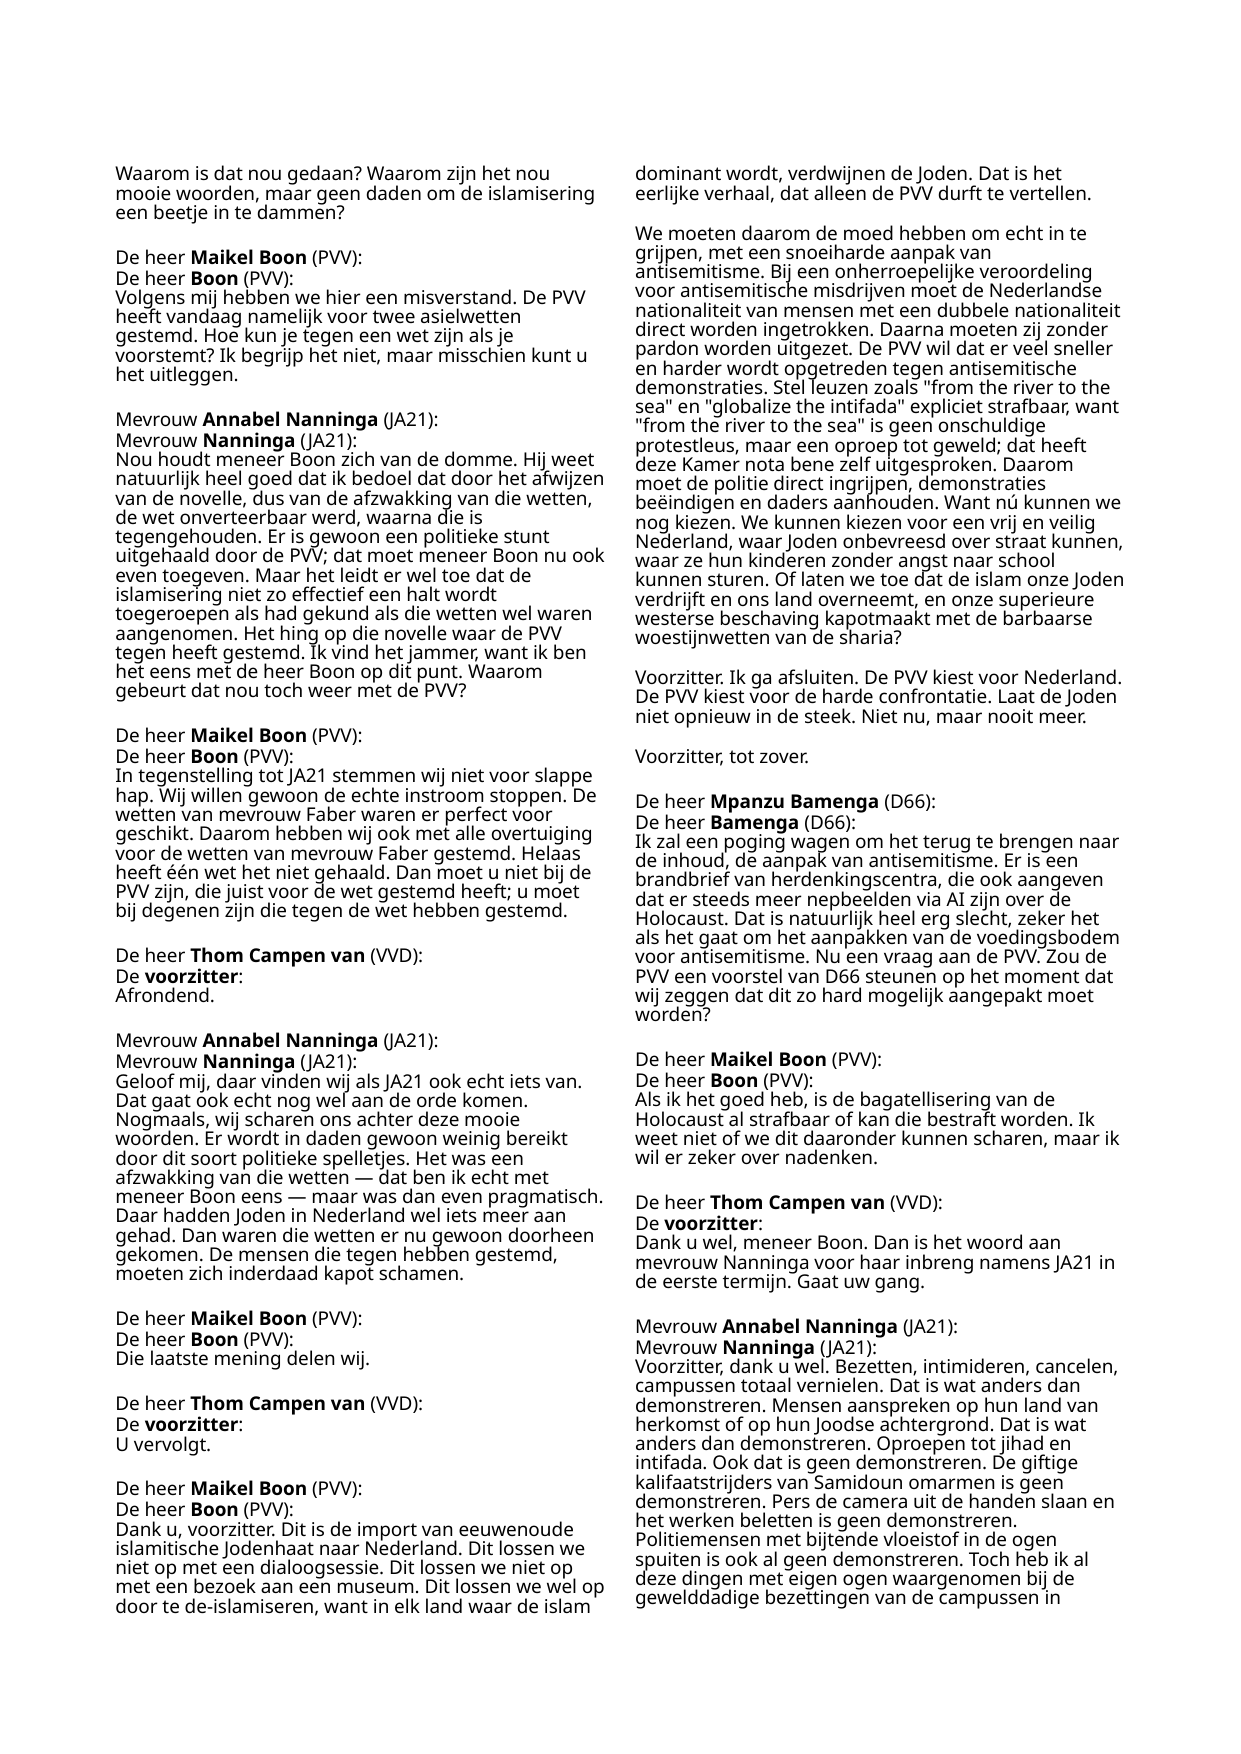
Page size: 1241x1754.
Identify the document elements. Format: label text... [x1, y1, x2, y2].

text De heer Boon (PVV): [115, 748, 605, 767]
text Afrondend. [115, 987, 605, 1007]
text De heer Thom Campen van (VVD): [115, 1391, 605, 1416]
text De heer Boon (PVV): [115, 270, 605, 289]
text Geloof mij, daar vinden wij als JA21 ook echt iets van. Dat gaat ook echt nog wel aan de orde komen. Nogmaals, wij scharen ons achter deze mooie woorden. Er wordt in daden gewoon weinig bereikt door dit soort politieke spelletjes. Het was een afzwakking van die wetten — dat ben ik echt met meneer Boon eens — maar was dan even pragmatisch. Daar hadden Joden in Nederland wel iets meer aan gehad. Dan waren die wetten er nu gewoon doorheen gekomen. De mensen die tegen hebben gestemd, moeten zich inderdaad kapot schamen. [115, 1073, 605, 1284]
text Mevrouw Nanninga (JA21): [115, 432, 605, 451]
text U vervolgt. [115, 1436, 605, 1455]
text Als ik het goed heb, is de bagatellisering van de Holocaust al strafbaar of kan die bestraft worden. Ik weet niet of we dit daaronder kunnen scharen, maar ik wil er zeker over nadenken. [635, 1091, 1125, 1168]
text Dank u, voorzitter. Dit is de import van eeuwenoude islamitische Jodenhaat naar Nederland. Dit lossen we niet op met een dialoogsessie. Dit lossen we niet op met een bezoek aan een museum. Dit lossen we wel op door te de-islamiseren, want in elk land waar de islam [115, 1521, 605, 1617]
text We moeten daarom de moed hebben om echt in te grijpen, met een snoeiharde aanpak van antisemitisme. Bij een onherroepelijke veroordeling voor antisemitische misdrijven moet de Nederlandse nationaliteit van mensen met een dubbele nationaliteit direct worden ingetrokken. Daarna moeten zij zonder pardon worden uitgezet. De PVV wil dat er veel sneller en harder wordt opgetreden tegen antisemitische demonstraties. Stel leuzen zoals "from the river to the sea" en "globalize the intifada" expliciet strafbaar, want "from the river to the sea" is geen onschuldige protestleus, maar een oproep tot geweld; dat heeft deze Kamer nota bene zelf uitgesproken. Daarom moet de politie direct ingrijpen, demonstraties beëindigen en daders aanhouden. Want nú kunnen we nog kiezen. We kunnen kiezen voor een vrij en veilig Nederland, waar Joden onbevreesd over straat kunnen, waar ze hun kinderen zonder angst naar school kunnen sturen. Of laten we toe dat de islam onze Joden verdrijft en ons land overneemt, en onze superieure westerse beschaving kapotmaakt met de barbaarse woestijnwetten van de sharia? [635, 224, 1125, 648]
text Volgens mij hebben we hier een misverstand. De PVV heeft vandaag namelijk voor twee asielwetten gestemd. Hoe kun je tegen een wet zijn als je voorstemt? Ik begrijp het niet, maar misschien kunt u het uitleggen. [115, 289, 605, 385]
text Die laatste mening delen wij. [115, 1350, 605, 1370]
text De heer Boon (PVV): [635, 1072, 1125, 1091]
text Voorzitter, dank u wel. Bezetten, intimideren, cancelen, campussen totaal vernielen. Dat is wat anders dan demonstreren. Mensen aanspreken op hun land van herkomst of op hun Joodse achtergrond. Dat is wat anders dan demonstreren. Oproepen tot jihad en intifada. Ook dat is geen demonstreren. De giftige kalifaatstrijders van Samidoun omarmen is geen demonstreren. Pers de camera uit de handen slaan en het werken beletten is geen demonstreren. Politiemensen met bijtende vloeistof in de ogen spuiten is ook al geen demonstreren. Toch heb ik al deze dingen met eigen ogen waargenomen bij de gewelddadige bezettingen van de campussen in [635, 1358, 1125, 1608]
text Waarom is dat nou gedaan? Waarom zijn het nou mooie woorden, maar geen daden om de islamisering een beetje in te dammen? [115, 165, 605, 223]
text De heer Maikel Boon (PVV): [115, 244, 605, 270]
text De heer Boon (PVV): [115, 1331, 605, 1350]
text Mevrouw Annabel Nanninga (JA21): [115, 1028, 605, 1053]
text De heer Maikel Boon (PVV): [115, 1305, 605, 1331]
text De heer Thom Campen van (VVD): [635, 1189, 1125, 1215]
text De heer Boon (PVV): [115, 1501, 605, 1521]
text De voorzitter: [635, 1215, 1125, 1234]
text De heer Maikel Boon (PVV): [635, 1046, 1125, 1072]
text De heer Bamenga (D66): [635, 814, 1125, 833]
text Dank u wel, meneer Boon. Dan is het woord aan mevrouw Nanninga voor haar inbreng namens JA21 in de eerste termijn. Gaat uw gang. [635, 1234, 1125, 1292]
text Mevrouw Annabel Nanninga (JA21): [115, 406, 605, 432]
text De heer Thom Campen van (VVD): [115, 942, 605, 968]
text De voorzitter: [115, 968, 605, 987]
text De heer Maikel Boon (PVV): [115, 1476, 605, 1501]
text In tegenstelling tot JA21 stemmen wij niet voor slappe hap. Wij willen gewoon de echte instroom stoppen. De wetten van mevrouw Faber waren er perfect voor geschikt. Daarom hebben wij ook met alle overtuiging voor de wetten van mevrouw Faber gestemd. Helaas heeft één wet het niet gehaald. Dan moet u niet bij de PVV zijn, die juist voor de wet gestemd heeft; u moet bij degenen zijn die tegen de wet hebben gestemd. [115, 767, 605, 922]
text Voorzitter. Ik ga afsluiten. De PVV kiest voor Nederland. De PVV kiest voor de harde confrontatie. Laat de Joden niet opnieuw in de steek. Niet nu, maar nooit meer. [635, 669, 1125, 727]
text De heer Mpanzu Bamenga (D66): [635, 788, 1125, 814]
text Ik zal een poging wagen om het terug te brengen naar de inhoud, de aanpak van antisemitisme. Er is een brandbrief van herdenkingscentra, die ook aangeven dat er steeds meer nepbeelden via AI zijn over de Holocaust. Dat is natuurlijk heel erg slecht, zeker het als het gaat om het aanpakken van de voedingsbodem voor antisemitisme. Nu een vraag aan de PVV. Zou de PVV een voorstel van D66 steunen op het moment dat wij zeggen dat dit zo hard mogelijk aangepakt moet worden? [635, 833, 1125, 1026]
text Mevrouw Annabel Nanninga (JA21): [635, 1313, 1125, 1339]
text Nou houdt meneer Boon zich van de domme. Hij weet natuurlijk heel goed dat ik bedoel dat door het afwijzen van de novelle, dus van de afzwakking van die wetten, de wet onverteerbaar werd, waarna die is tegengehouden. Er is gewoon een politieke stunt uitgehaald door de PVV; dat moet meneer Boon nu ook even toegeven. Maar het leidt er wel toe dat de islamisering niet zo effectief een halt wordt toegeroepen als had gekund als die wetten wel waren aangenomen. Het hing op die novelle waar de PVV tegen heeft gestemd. Ik vind het jammer, want ik ben het eens met de heer Boon op dit punt. Waarom gebeurt dat nou toch weer met de PVV? [115, 451, 605, 702]
text Mevrouw Nanninga (JA21): [115, 1053, 605, 1073]
text dominant wordt, verdwijnen de Joden. Dat is het eerlijke verhaal, dat alleen de PVV durft te vertellen. [635, 165, 1125, 204]
text Mevrouw Nanninga (JA21): [635, 1339, 1125, 1358]
text De voorzitter: [115, 1416, 605, 1436]
text De heer Maikel Boon (PVV): [115, 722, 605, 748]
text Voorzitter, tot zover. [635, 748, 1125, 767]
